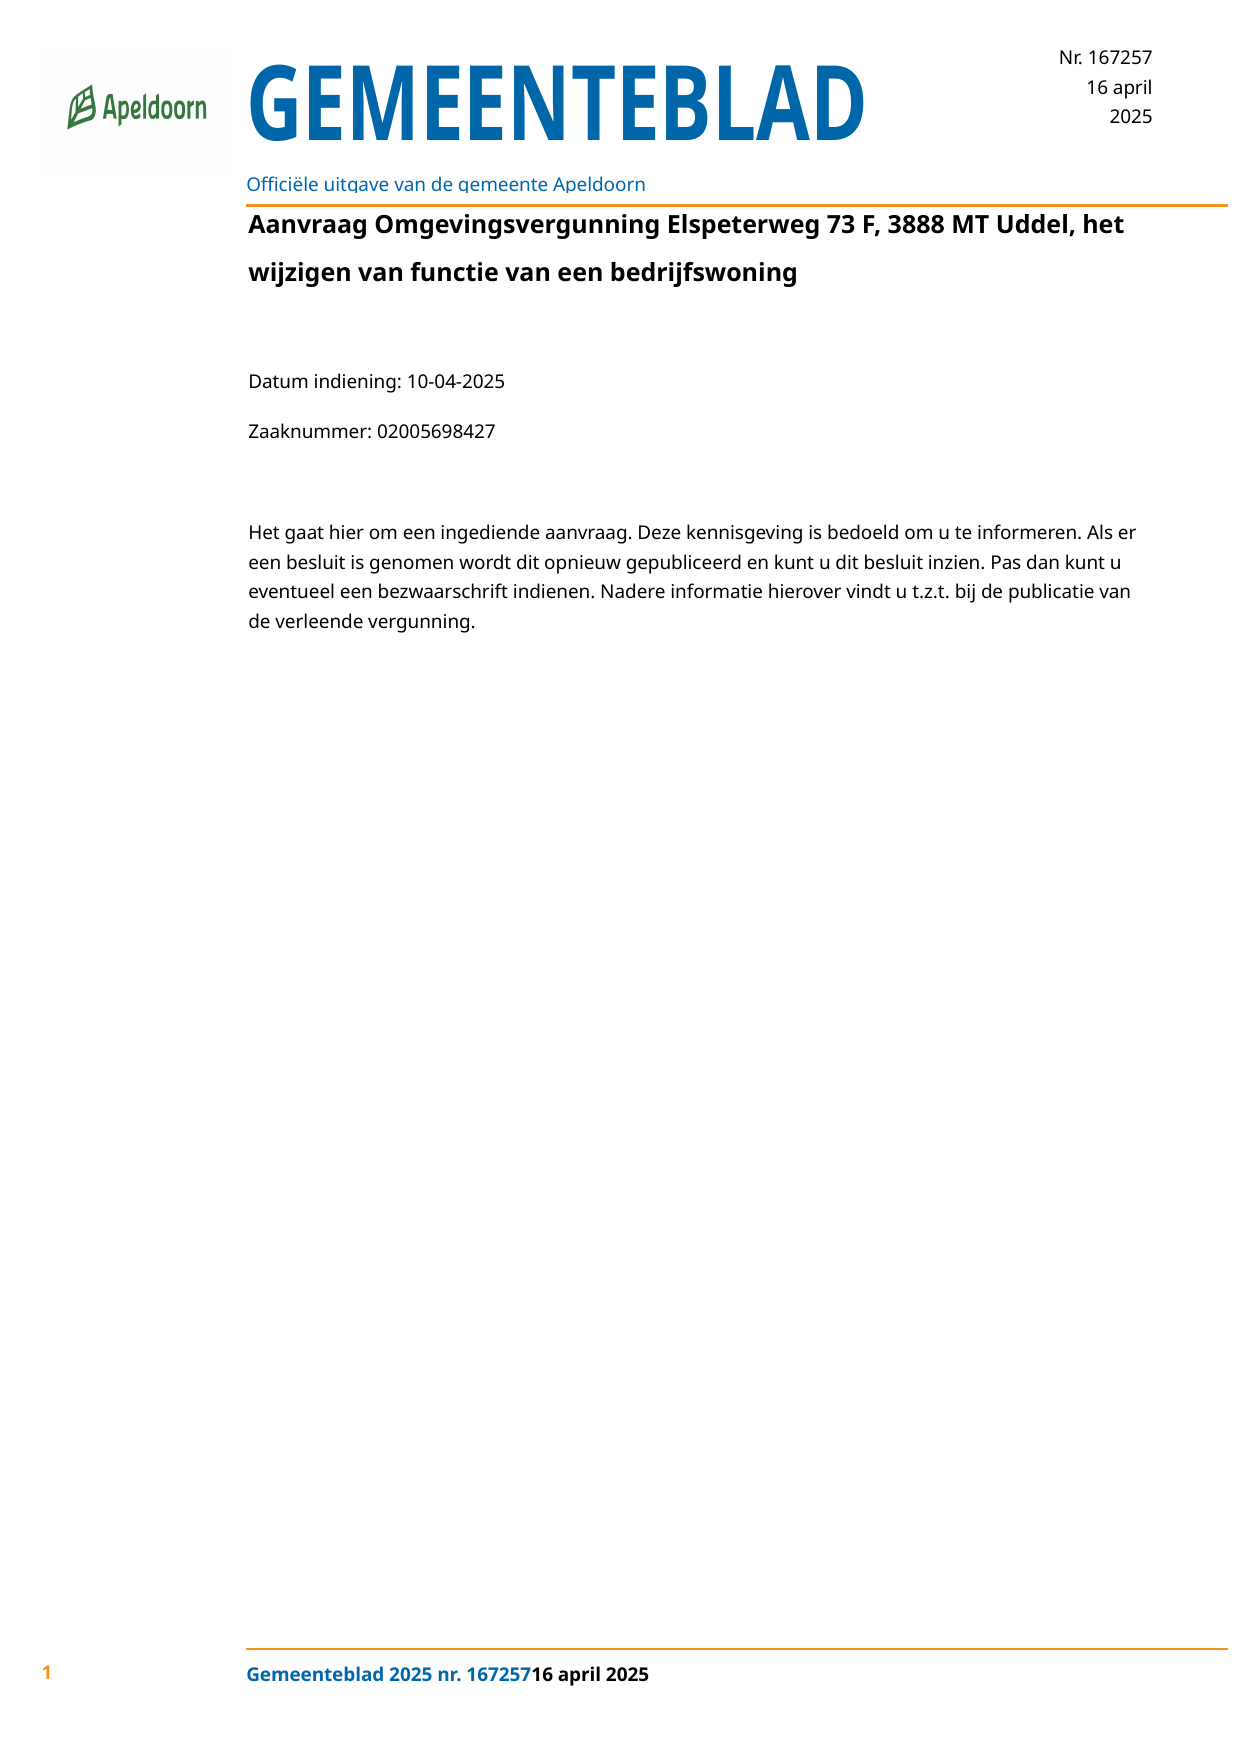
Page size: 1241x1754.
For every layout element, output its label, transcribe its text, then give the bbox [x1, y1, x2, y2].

text Zaaknummer: 02005698427 [248, 419, 1152, 444]
text Aanvraag Omgevingsvergunning Elspeterweg 73 F, 3888 MT Uddel, het wijzigen van functie van een bedrijfswoning [248, 207, 1152, 288]
picture [41, 47, 231, 172]
text Het gaat hier om een ingediende aanvraag. Deze kennisgeving is bedoeld om u te informeren. Als er een besluit is genomen wordt dit opnieuw gepubliceerd en kunt u dit besluit inzien. Pas dan kunt u eventueel een bezwaarschrift indienen. Nadere informatie hierover vindt u t.z.t. bij de publicatie van de verleende vergunning. [248, 519, 1152, 634]
text Datum indiening: 10-04-2025 [248, 368, 1152, 394]
